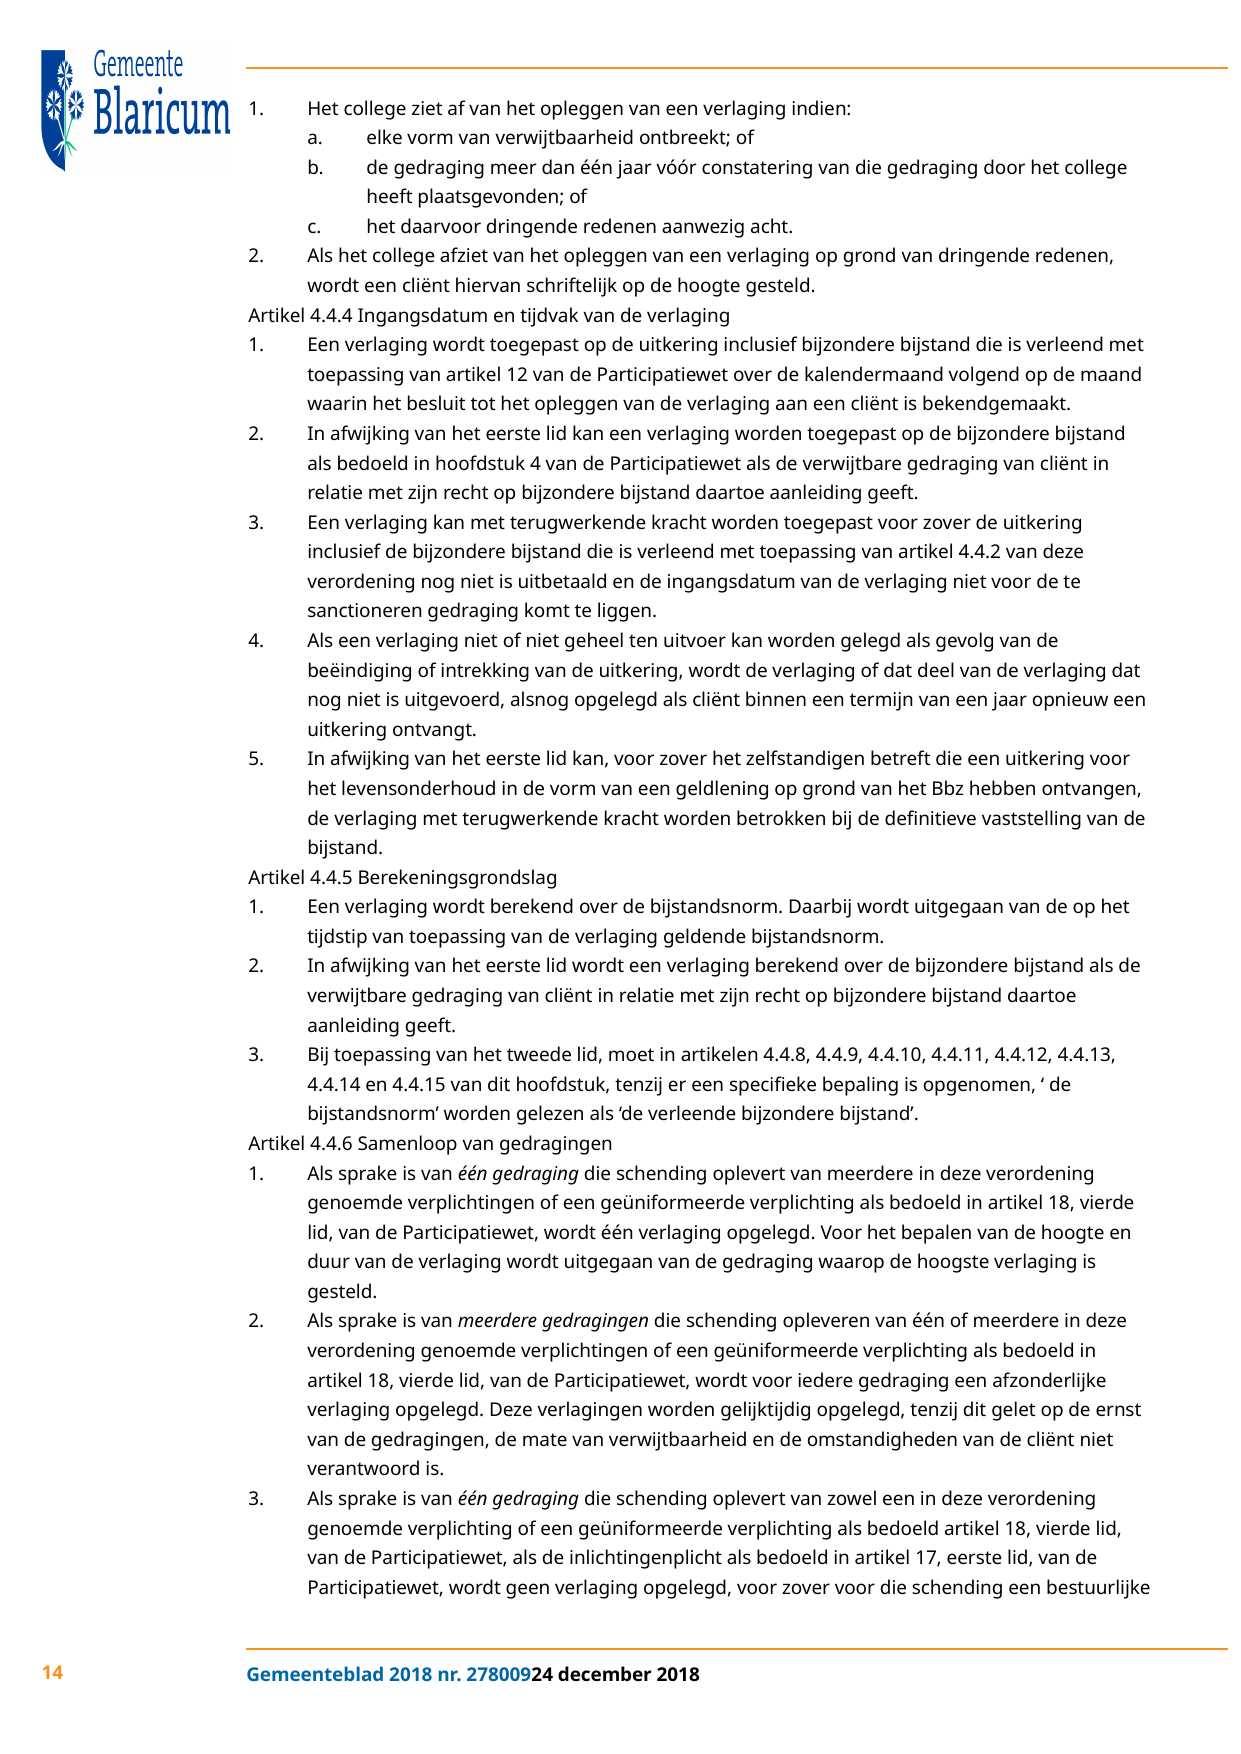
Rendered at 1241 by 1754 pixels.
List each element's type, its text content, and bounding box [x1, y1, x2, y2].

list Bij toepassing van het tweede lid, moet in artikelen 4.4.8, 4.4.9, 4.4.10, 4.4.11, 4.4.12, 4.4.13, 4.4.14 en 4.4.15 van dit hoofdstuk, tenzij er een specifieke bepaling is opgenomen, ‘ de bijstandsnorm’ worden gelezen als ‘de verleende bijzondere bijstand’. [248, 1041, 1152, 1126]
picture [41, 47, 231, 172]
list Een verlaging kan met terugwerkende kracht worden toegepast voor zover de uitkering inclusief de bijzondere bijstand die is verleend met toepassing van artikel 4.4.2 van deze verordening nog niet is uitbetaald en de ingangsdatum van de verlaging niet voor de te sanctioneren gedraging komt te liggen. [248, 509, 1152, 623]
list de gedraging meer dan één jaar vóór constatering van die gedraging door het college heeft plaatsgevonden; of [307, 154, 1152, 209]
list In afwijking van het eerste lid wordt een verlaging berekend over de bijzondere bijstand als de verwijtbare gedraging van cliënt in relatie met zijn recht op bijzondere bijstand daartoe aanleiding geeft. [248, 953, 1152, 1038]
list Als sprake is van één gedraging die schending oplevert van zowel een in deze verordening genoemde verplichting of een geüniformeerde verplichting als bedoeld artikel 18, vierde lid, van de Participatiewet, als de inlichtingenplicht als bedoeld in artikel 17, eerste lid, van de Participatiewet, wordt geen verlaging opgelegd, voor zover voor die schending een bestuurlijke [248, 1485, 1152, 1600]
list Als een verlaging niet of niet geheel ten uitvoer kan worden gelegd als gevolg van de beëindiging of intrekking van de uitkering, wordt de verlaging of dat deel van de verlaging dat nog niet is uitgevoerd, alsnog opgelegd als cliënt binnen een termijn van een jaar opnieuw een uitkering ontvangt. [248, 627, 1152, 742]
list Een verlaging wordt toegepast op de uitkering inclusief bijzondere bijstand die is verleend met toepassing van artikel 12 van de Participatiewet over de kalendermaand volgend op de maand waarin het besluit tot het opleggen van de verlaging aan een cliënt is bekendgemaakt. [248, 331, 1152, 416]
list Als sprake is van meerdere gedragingen die schending opleveren van één of meerdere in deze verordening genoemde verplichtingen of een geüniformeerde verplichting als bedoeld in artikel 18, vierde lid, van de Participatiewet, wordt voor iedere gedraging een afzonderlijke verlaging opgelegd. Deze verlagingen worden gelijktijdig opgelegd, tenzij dit gelet op de ernst van de gedragingen, de mate van verwijtbaarheid en de omstandigheden van de cliënt niet verantwoord is. [248, 1308, 1152, 1481]
text Artikel 4.4.4 Ingangsdatum en tijdvak van de verlaging [248, 302, 1152, 328]
list Een verlaging wordt berekend over de bijstandsnorm. Daarbij wordt uitgegaan van de op het tijdstip van toepassing van de verlaging geldende bijstandsnorm. [248, 893, 1152, 949]
list Het college ziet af van het opleggen van een verlaging indien: [248, 95, 1152, 121]
list elke vorm van verwijtbaarheid ontbreekt; of [307, 124, 1152, 150]
text Artikel 4.4.5 Berekeningsgrondslag [248, 864, 1152, 890]
list In afwijking van het eerste lid kan, voor zover het zelfstandigen betreft die een uitkering voor het levensonderhoud in de vorm van een geldlening op grond van het Bbz hebben ontvangen, de verlaging met terugwerkende kracht worden betrokken bij de definitieve vaststelling van de bijstand. [248, 746, 1152, 860]
list Als sprake is van één gedraging die schending oplevert van meerdere in deze verordening genoemde verplichtingen of een geüniformeerde verplichting als bedoeld in artikel 18, vierde lid, van de Participatiewet, wordt één verlaging opgelegd. Voor het bepalen van de hoogte en duur van de verlaging wordt uitgegaan van de gedraging waarop de hoogste verlaging is gesteld. [248, 1160, 1152, 1304]
list het daarvoor dringende redenen aanwezig acht. [307, 213, 1152, 239]
list In afwijking van het eerste lid kan een verlaging worden toegepast op de bijzondere bijstand als bedoeld in hoofdstuk 4 van de Participatiewet als de verwijtbare gedraging van cliënt in relatie met zijn recht op bijzondere bijstand daartoe aanleiding geeft. [248, 420, 1152, 505]
list Als het college afziet van het opleggen van een verlaging op grond van dringende redenen, wordt een cliënt hiervan schriftelijk op de hoogte gesteld. [248, 243, 1152, 298]
text Artikel 4.4.6 Samenloop van gedragingen [248, 1130, 1152, 1156]
